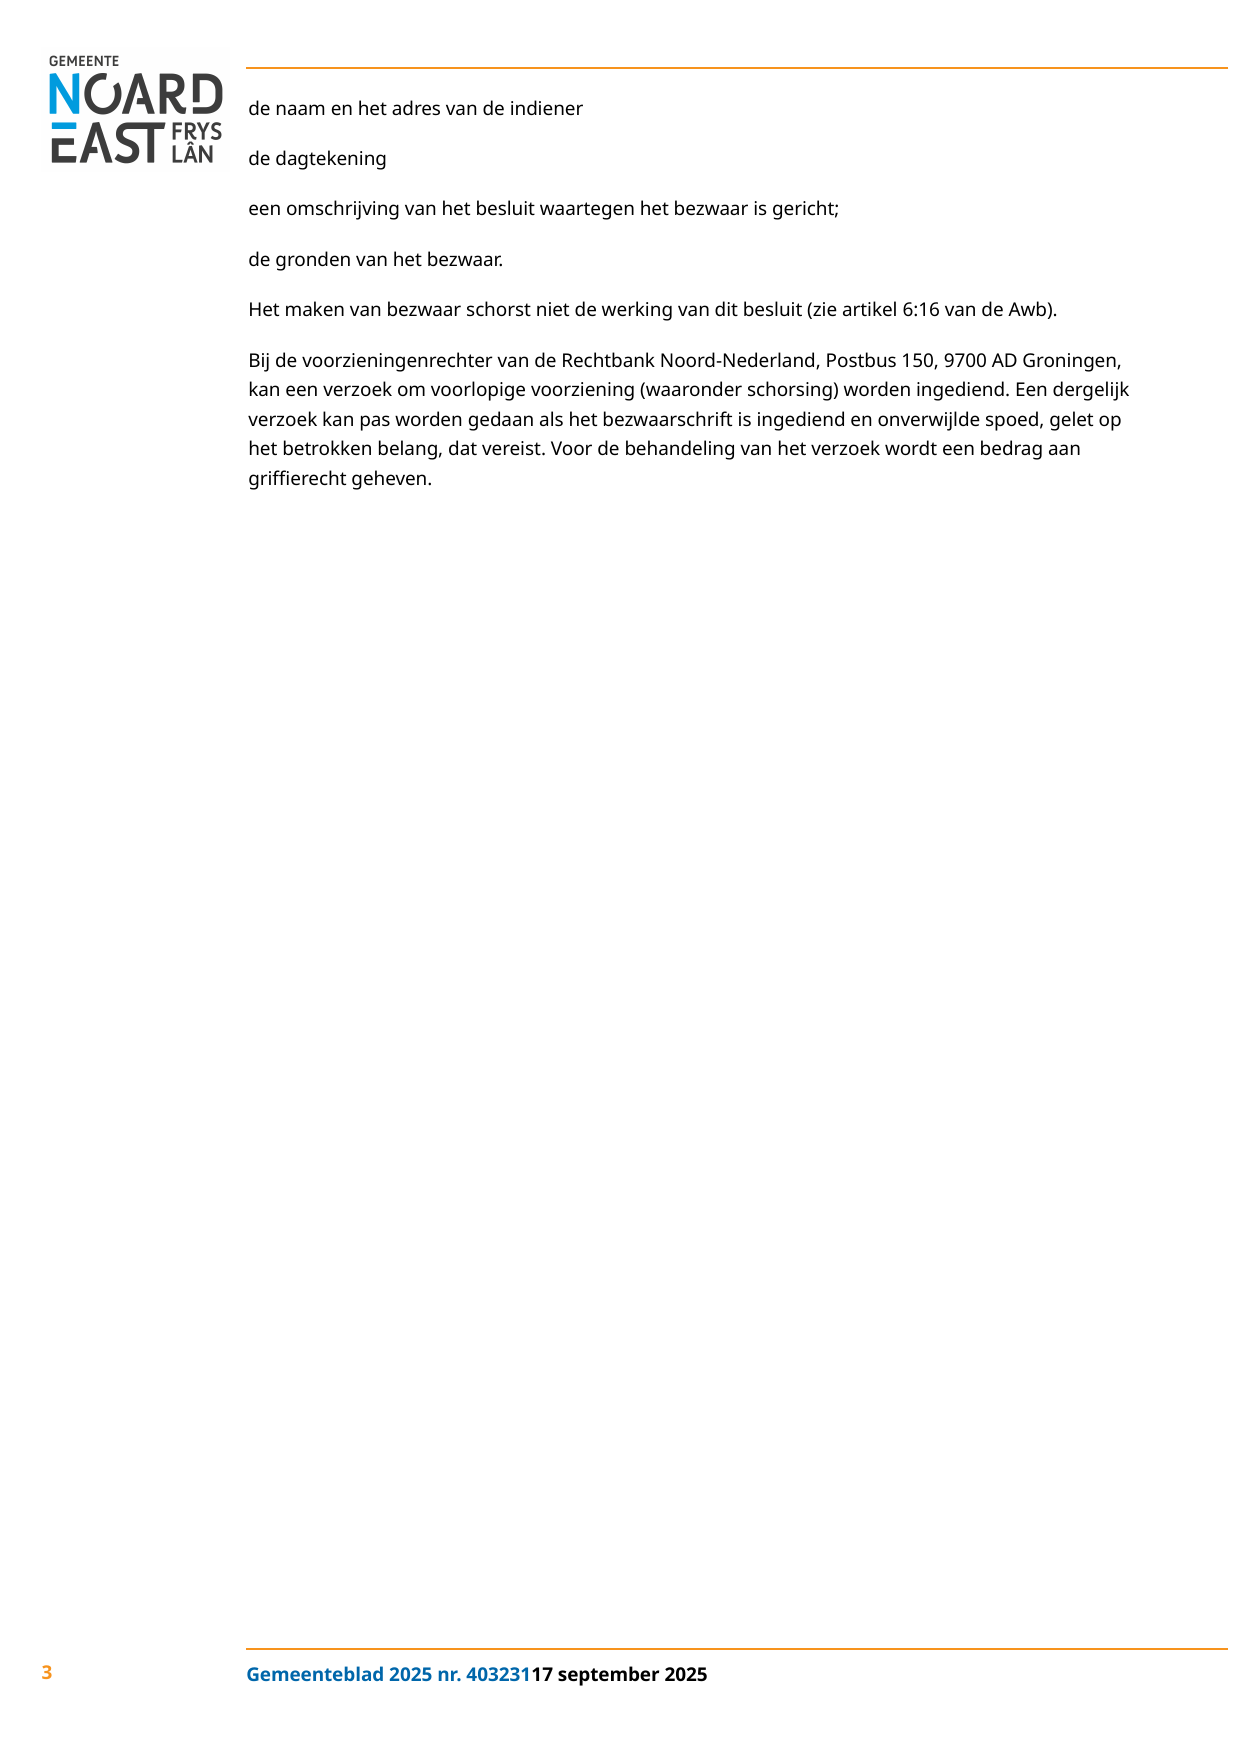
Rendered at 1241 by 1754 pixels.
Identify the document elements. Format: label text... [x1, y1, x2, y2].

text de dagtekening [248, 145, 1152, 171]
text de gronden van het bezwaar. [248, 246, 1152, 272]
text Het maken van bezwaar schorst niet de werking van dit besluit (zie artikel 6:16 van de Awb). [248, 296, 1152, 322]
picture [41, 47, 231, 172]
text een omschrijving van het besluit waartegen het bezwaar is gericht; [248, 196, 1152, 221]
text Bij de voorzieningenrechter van de Rechtbank Noord-Nederland, Postbus 150, 9700 AD Groningen, kan een verzoek om voorlopige voorziening (waaronder schorsing) worden ingediend. Een dergelijk verzoek kan pas worden gedaan als het bezwaarschrift is ingediend en onverwijlde spoed, gelet op het betrokken belang, dat vereist. Voor de behandeling van het verzoek wordt een bedrag aan griffierecht geheven. [248, 347, 1152, 491]
text de naam en het adres van de indiener [248, 95, 1152, 121]
